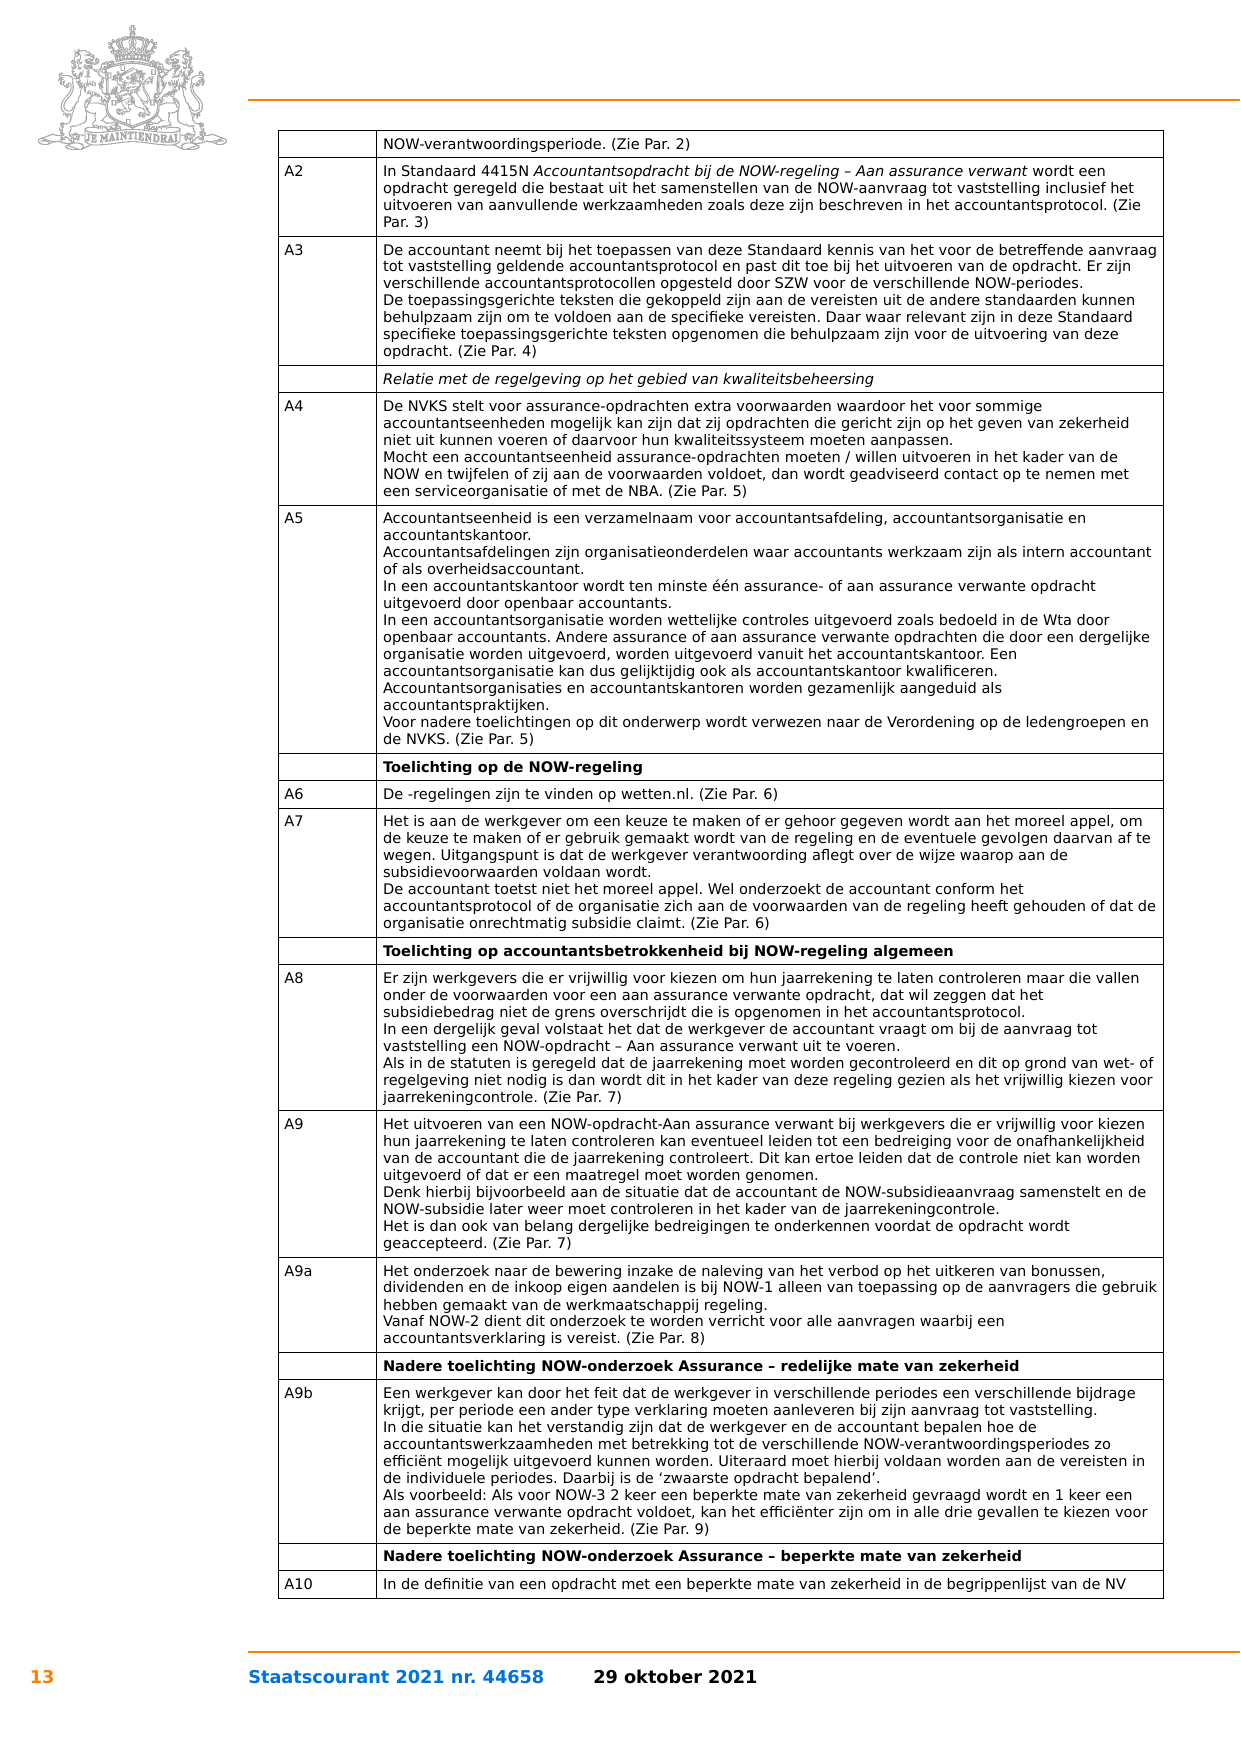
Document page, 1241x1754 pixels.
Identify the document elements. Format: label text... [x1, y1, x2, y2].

table_cell Relatie met de regelgeving op het gebied van kwaliteitsbeheersing [377, 366, 1163, 392]
table_cell Het onderzoek naar de bewering inzake de naleving van het verbod op het uitkeren van bonussen, dividenden en de inkoop eigen aandelen is bij NOW-1 alleen van toepassing op de aanvragers die gebruik hebben gemaakt van de werkmaatschappij regeling. Vanaf NOW-2 dient dit onderzoek te worden verricht voor alle aanvragen waarbij een accountantsverklaring is vereist. (Zie Par. 8) [377, 1258, 1163, 1352]
table_cell Accountantseenheid is een verzamelnaam voor accountantsafdeling, accountantsorganisatie en accountantskantoor. Accountantsafdelingen zijn organisatieonderdelen waar accountants werkzaam zijn als intern accountant of als overheidsaccountant. In een accountantskantoor wordt ten minste één assurance- of aan assurance verwante opdracht uitgevoerd door openbaar accountants. In een accountantsorganisatie worden wettelijke controles uitgevoerd zoals bedoeld in de Wta door openbaar accountants. Andere assurance of aan assurance verwante opdrachten die door een dergelijke organisatie worden uitgevoerd, worden uitgevoerd vanuit het accountantskantoor. Een accountantsorganisatie kan dus gelijktijdig ook als accountantskantoor kwalificeren. Accountantsorganisaties en accountantskantoren worden gezamenlijk aangeduid als accountantspraktijken. Voor nadere toelichtingen op dit onderwerp wordt verwezen naar de Verordening op de ledengroepen en de NVKS. (Zie Par. 5) [377, 506, 1163, 753]
table_cell A2 [279, 158, 376, 236]
table_cell A9 [279, 1111, 376, 1257]
table_cell In de definitie van een opdracht met een beperkte mate van zekerheid in de begrippenlijst van de NV [377, 1571, 1163, 1597]
table_cell A6 [279, 781, 376, 807]
table_cell Er zijn werkgevers die er vrijwillig voor kiezen om hun jaarrekening te laten controleren maar die vallen onder de voorwaarden voor een aan assurance verwante opdracht, dat wil zeggen dat het subsidiebedrag niet de grens overschrijdt die is opgenomen in het accountantsprotocol. In een dergelijk geval volstaat het dat de werkgever de accountant vraagt om bij de aanvraag tot vaststelling een NOW-opdracht – Aan assurance verwant uit te voeren. Als in de statuten is geregeld dat de jaarrekening moet worden gecontroleerd en dit op grond van wet- of regelgeving niet nodig is dan wordt dit in het kader van deze regeling gezien als het vrijwillig kiezen voor jaarrekeningcontrole. (Zie Par. 7) [377, 965, 1163, 1110]
table_cell [279, 131, 376, 157]
table_cell Een werkgever kan door het feit dat de werkgever in verschillende periodes een verschillende bijdrage krijgt, per periode een ander type verklaring moeten aanleveren bij zijn aanvraag tot vaststelling. In die situatie kan het verstandig zijn dat de werkgever en de accountant bepalen hoe de accountantswerkzaamheden met betrekking tot de verschillende NOW-verantwoordingsperiodes zo efficiënt mogelijk uitgevoerd kunnen worden. Uiteraard moet hierbij voldaan worden aan de vereisten in de individuele periodes. Daarbij is de ‘zwaarste opdracht bepalend’. Als voorbeeld: Als voor NOW-3 2 keer een beperkte mate van zekerheid gevraagd wordt en 1 keer een aan assurance verwante opdracht voldoet, kan het efficiënter zijn om in alle drie gevallen te kiezen voor de beperkte mate van zekerheid. (Zie Par. 9) [377, 1380, 1163, 1543]
table_cell De accountant neemt bij het toepassen van deze Standaard kennis van het voor de betreffende aanvraag tot vaststelling geldende accountantsprotocol en past dit toe bij het uitvoeren van de opdracht. Er zijn verschillende accountantsprotocollen opgesteld door SZW voor de verschillende NOW-periodes. De toepassingsgerichte teksten die gekoppeld zijn aan de vereisten uit de andere standaarden kunnen behulpzaam zijn om te voldoen aan de specifieke vereisten. Daar waar relevant zijn in deze Standaard specifieke toepassingsgerichte teksten opgenomen die behulpzaam zijn voor de uitvoering van deze opdracht. (Zie Par. 4) [377, 237, 1163, 365]
table_cell [279, 1544, 376, 1570]
table_cell De -regelingen zijn te vinden op wetten.nl. (Zie Par. 6) [377, 781, 1163, 807]
table_cell [279, 1353, 376, 1379]
table_cell [279, 938, 376, 964]
table_cell A7 [279, 809, 376, 937]
table_cell A4 [279, 393, 376, 504]
table_cell Het is aan de werkgever om een keuze te maken of er gehoor gegeven wordt aan het moreel appel, om de keuze te maken of er gebruik gemaakt wordt van de regeling en de eventuele gevolgen daarvan af te wegen. Uitgangspunt is dat de werkgever verantwoording aflegt over de wijze waarop aan de subsidievoorwaarden voldaan wordt. De accountant toetst niet het moreel appel. Wel onderzoekt de accountant conform het accountantsprotocol of de organisatie zich aan de voorwaarden van de regeling heeft gehouden of dat de organisatie onrechtmatig subsidie claimt. (Zie Par. 6) [377, 809, 1163, 937]
table_cell Toelichting op accountantsbetrokkenheid bij NOW-regeling algemeen [377, 938, 1163, 964]
table_cell [279, 754, 376, 780]
table_cell Het uitvoeren van een NOW-opdracht-Aan assurance verwant bij werkgevers die er vrijwillig voor kiezen hun jaarrekening te laten controleren kan eventueel leiden tot een bedreiging voor de onafhankelijkheid van de accountant die de jaarrekening controleert. Dit kan ertoe leiden dat de controle niet kan worden uitgevoerd of dat er een maatregel moet worden genomen. Denk hierbij bijvoorbeeld aan de situatie dat de accountant de NOW-subsidieaanvraag samenstelt en de NOW-subsidie later weer moet controleren in het kader van de jaarrekeningcontrole. Het is dan ook van belang dergelijke bedreigingen te onderkennen voordat de opdracht wordt geaccepteerd. (Zie Par. 7) [377, 1111, 1163, 1257]
picture [38, 25, 227, 150]
table_cell Nadere toelichting NOW-onderzoek Assurance – beperkte mate van zekerheid [377, 1544, 1163, 1570]
table_cell NOW-verantwoordingsperiode. (Zie Par. 2) [377, 131, 1163, 157]
table_cell A9b [279, 1380, 376, 1543]
table_cell A5 [279, 506, 376, 753]
table_cell A8 [279, 965, 376, 1110]
table_cell A10 [279, 1571, 376, 1597]
table_cell In Standaard 4415N Accountantsopdracht bij de NOW-regeling – Aan assurance verwant wordt een opdracht geregeld die bestaat uit het samenstellen van de NOW-aanvraag tot vaststelling inclusief het uitvoeren van aanvullende werkzaamheden zoals deze zijn beschreven in het accountantsprotocol. (Zie Par. 3) [377, 158, 1163, 236]
table_cell Nadere toelichting NOW-onderzoek Assurance – redelijke mate van zekerheid [377, 1353, 1163, 1379]
table_cell Toelichting op de NOW-regeling [377, 754, 1163, 780]
table_cell [279, 366, 376, 392]
table_cell De NVKS stelt voor assurance-opdrachten extra voorwaarden waardoor het voor sommige accountantseenheden mogelijk kan zijn dat zij opdrachten die gericht zijn op het geven van zekerheid niet uit kunnen voeren of daarvoor hun kwaliteitssysteem moeten aanpassen. Mocht een accountantseenheid assurance-opdrachten moeten / willen uitvoeren in het kader van de NOW en twijfelen of zij aan de voorwaarden voldoet, dan wordt geadviseerd contact op te nemen met een serviceorganisatie of met de NBA. (Zie Par. 5) [377, 393, 1163, 504]
table_cell A9a [279, 1258, 376, 1352]
table_cell A3 [279, 237, 376, 365]
